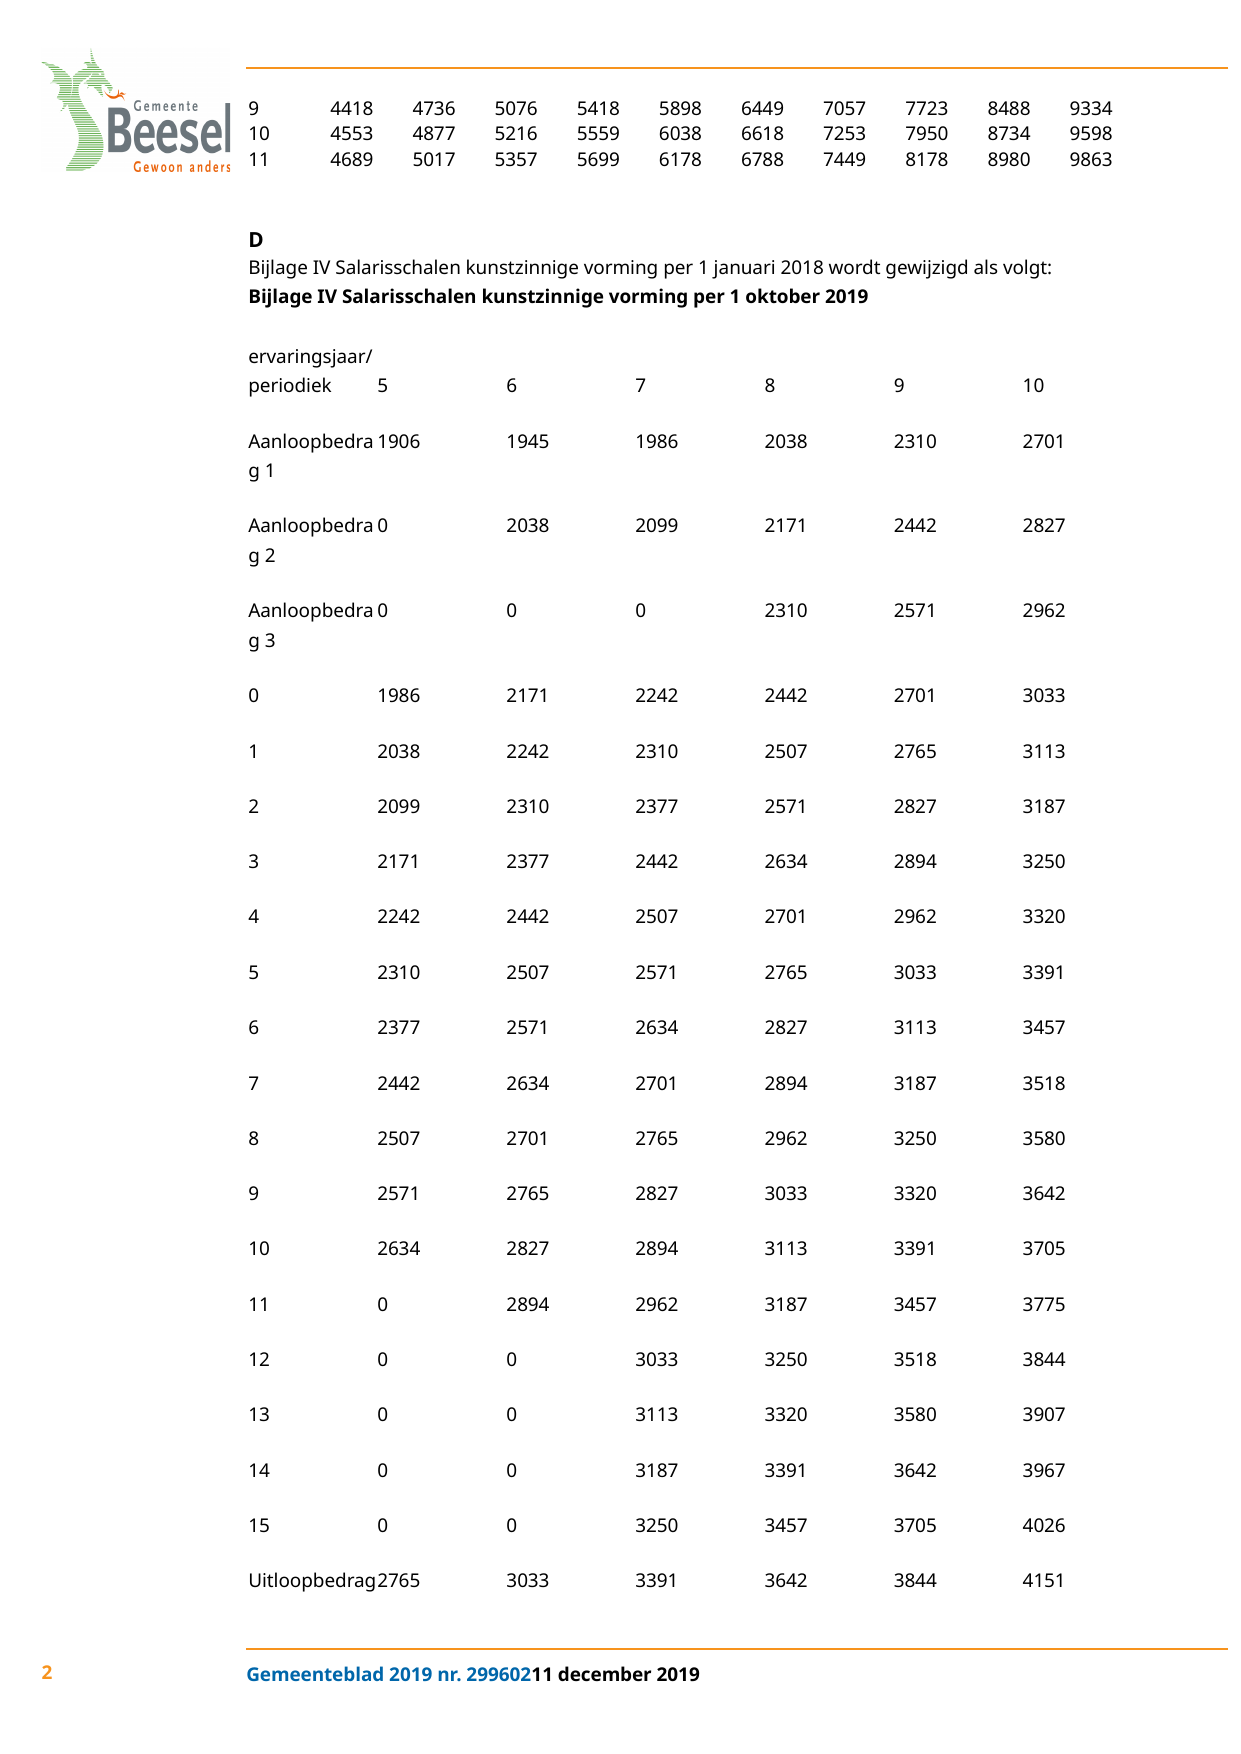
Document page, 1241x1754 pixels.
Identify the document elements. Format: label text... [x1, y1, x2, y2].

table_cell 0 [635, 568, 764, 653]
table_cell 2962 [764, 1095, 893, 1151]
table_cell 2242 [377, 874, 506, 929]
table_cell 2701 [506, 1095, 635, 1151]
table_cell 2827 [635, 1151, 764, 1206]
table_cell 2894 [894, 819, 1022, 874]
table_cell 10 [248, 1206, 377, 1261]
table_cell 6788 [741, 146, 823, 172]
table_cell Aanloopbedrag 3 [248, 568, 377, 653]
table_cell 4689 [330, 146, 412, 172]
table_cell 2310 [894, 398, 1022, 483]
table_cell 0 [377, 1261, 506, 1317]
table_cell 5699 [577, 146, 659, 172]
table_cell 2962 [894, 874, 1022, 929]
table_cell 5076 [494, 95, 577, 121]
table_cell 2827 [764, 985, 893, 1040]
table_cell 2571 [764, 764, 893, 819]
table_cell 3907 [1023, 1372, 1152, 1427]
table_cell 3967 [1023, 1427, 1152, 1483]
table_cell 2634 [635, 985, 764, 1040]
table_cell 3642 [894, 1427, 1022, 1483]
table_cell 2765 [635, 1095, 764, 1151]
table_cell 2171 [377, 819, 506, 874]
table_cell 2571 [894, 568, 1022, 653]
table_cell 3187 [635, 1427, 764, 1483]
table_cell 4026 [1023, 1483, 1152, 1538]
table_header 10 [1023, 343, 1152, 398]
table_cell 3844 [894, 1538, 1022, 1593]
table_cell 6178 [659, 146, 741, 172]
table_cell 7253 [823, 121, 905, 146]
table_cell 2038 [506, 483, 635, 568]
table_cell 2894 [764, 1040, 893, 1095]
table_cell 3320 [1023, 874, 1152, 929]
table_cell 9 [248, 1151, 377, 1206]
table_header 8 [764, 343, 893, 398]
table_cell 2765 [894, 708, 1022, 763]
table_cell 2701 [635, 1040, 764, 1095]
table_cell 3705 [1023, 1206, 1152, 1261]
text Bijlage IV Salarisschalen kunstzinnige vorming per 1 oktober 2019 [248, 284, 1152, 309]
table_cell 2571 [377, 1151, 506, 1206]
table_cell 2701 [764, 874, 893, 929]
table_cell 3580 [1023, 1095, 1152, 1151]
table_cell 3187 [764, 1261, 893, 1317]
table_cell 2765 [506, 1151, 635, 1206]
table_cell 1986 [377, 653, 506, 708]
table_header 6 [506, 343, 635, 398]
table_cell 2242 [635, 653, 764, 708]
table_cell Aanloopbedrag 2 [248, 483, 377, 568]
table_cell 7 [248, 1040, 377, 1095]
table_cell 7057 [823, 95, 905, 121]
table_cell 2827 [506, 1206, 635, 1261]
table_cell 8 [248, 1095, 377, 1151]
table_cell 2765 [377, 1538, 506, 1593]
table_cell 7723 [905, 95, 987, 121]
table_cell 6 [248, 985, 377, 1040]
table_cell 4553 [330, 121, 412, 146]
text D [248, 226, 1152, 254]
table_cell 3250 [1023, 819, 1152, 874]
table_cell 3391 [894, 1206, 1022, 1261]
table_cell 3033 [894, 930, 1022, 985]
table_cell 5898 [659, 95, 741, 121]
table_cell 0 [248, 653, 377, 708]
table_cell 3113 [894, 985, 1022, 1040]
table_cell 2310 [506, 764, 635, 819]
table_cell 2634 [506, 1040, 635, 1095]
table_cell 3642 [764, 1538, 893, 1593]
table_cell 0 [377, 568, 506, 653]
table_cell Aanloopbedrag 1 [248, 398, 377, 483]
table_cell 3642 [1023, 1151, 1152, 1206]
table_cell 3844 [1023, 1317, 1152, 1372]
table_cell 0 [377, 1483, 506, 1538]
table_cell 9863 [1069, 146, 1152, 172]
table_cell 13 [248, 1372, 377, 1427]
table_cell 5357 [494, 146, 577, 172]
table_cell 3320 [764, 1372, 893, 1427]
table_cell 3250 [635, 1483, 764, 1538]
table_cell 2507 [764, 708, 893, 763]
table_cell 1945 [506, 398, 635, 483]
table_cell 2701 [1023, 398, 1152, 483]
table_cell 0 [377, 1372, 506, 1427]
table_cell 4 [248, 874, 377, 929]
table_cell 5559 [577, 121, 659, 146]
table_cell 9598 [1069, 121, 1152, 146]
table_cell 12 [248, 1317, 377, 1372]
table_cell 2442 [894, 483, 1022, 568]
table_cell 5216 [494, 121, 577, 146]
table_cell 8980 [987, 146, 1069, 172]
table_cell 3 [248, 819, 377, 874]
table_cell 1986 [635, 398, 764, 483]
table_cell 2507 [635, 874, 764, 929]
table_cell 6618 [741, 121, 823, 146]
table_cell 2038 [764, 398, 893, 483]
table_cell 3113 [764, 1206, 893, 1261]
table_cell 2507 [377, 1095, 506, 1151]
table_cell 3187 [1023, 764, 1152, 819]
table_cell 4736 [412, 95, 494, 121]
table_cell 15 [248, 1483, 377, 1538]
table_cell 11 [248, 146, 330, 172]
table_cell 8178 [905, 146, 987, 172]
table_cell 2 [248, 764, 377, 819]
table_cell 4418 [330, 95, 412, 121]
table_cell 2377 [506, 819, 635, 874]
table_cell 3391 [1023, 930, 1152, 985]
table_cell 2827 [1023, 483, 1152, 568]
table_cell 8734 [987, 121, 1069, 146]
table_cell 2242 [506, 708, 635, 763]
table_cell 2571 [635, 930, 764, 985]
table_cell 2442 [506, 874, 635, 929]
table_header 5 [377, 343, 506, 398]
table_cell 3391 [764, 1427, 893, 1483]
table_cell 2442 [635, 819, 764, 874]
table_cell 2634 [377, 1206, 506, 1261]
table_cell 7449 [823, 146, 905, 172]
text Bijlage IV Salarisschalen kunstzinnige vorming per 1 januari 2018 wordt gewijzigd als volgt: [248, 254, 1152, 280]
table_cell 2171 [764, 483, 893, 568]
picture [41, 47, 231, 172]
table_cell 2171 [506, 653, 635, 708]
table_cell 3391 [635, 1538, 764, 1593]
table_cell 2099 [377, 764, 506, 819]
table_cell 3033 [1023, 653, 1152, 708]
table_cell 0 [377, 1427, 506, 1483]
table_cell 2894 [506, 1261, 635, 1317]
table_cell 3113 [1023, 708, 1152, 763]
table_cell 3457 [764, 1483, 893, 1538]
table_cell 3113 [635, 1372, 764, 1427]
table_cell 3705 [894, 1483, 1022, 1538]
table_cell 3033 [506, 1538, 635, 1593]
table_header 9 [894, 343, 1022, 398]
table_cell 2894 [635, 1206, 764, 1261]
table_cell 2962 [1023, 568, 1152, 653]
table_cell 0 [506, 1372, 635, 1427]
table_cell 2377 [635, 764, 764, 819]
table_cell 2442 [377, 1040, 506, 1095]
table_cell 3775 [1023, 1261, 1152, 1317]
table_cell 3033 [635, 1317, 764, 1372]
table_cell 3250 [764, 1317, 893, 1372]
table_header ervaringsjaar/periodiek [248, 343, 377, 398]
table_cell 2310 [377, 930, 506, 985]
table_cell 0 [506, 1483, 635, 1538]
table_cell 2962 [635, 1261, 764, 1317]
table_cell 3518 [1023, 1040, 1152, 1095]
table_cell 9334 [1069, 95, 1152, 121]
table_cell 2701 [894, 653, 1022, 708]
table_cell 3033 [764, 1151, 893, 1206]
table_cell 2827 [894, 764, 1022, 819]
table_header 7 [635, 343, 764, 398]
table_cell 8488 [987, 95, 1069, 121]
table_cell 5 [248, 930, 377, 985]
table_cell 2571 [506, 985, 635, 1040]
table_cell 3518 [894, 1317, 1022, 1372]
table_cell Uitloopbedrag [248, 1538, 377, 1593]
table_cell 2310 [635, 708, 764, 763]
table_cell 6038 [659, 121, 741, 146]
table_cell 5418 [577, 95, 659, 121]
table_cell 11 [248, 1261, 377, 1317]
table_cell 5017 [412, 146, 494, 172]
table_cell 3250 [894, 1095, 1022, 1151]
table_cell 1906 [377, 398, 506, 483]
table_cell 7950 [905, 121, 987, 146]
table_cell 4151 [1023, 1538, 1152, 1593]
table_cell 14 [248, 1427, 377, 1483]
table_cell 0 [377, 483, 506, 568]
table_cell 2634 [764, 819, 893, 874]
table_cell 2377 [377, 985, 506, 1040]
table_cell 0 [377, 1317, 506, 1372]
table_cell 2310 [764, 568, 893, 653]
table_cell 3457 [894, 1261, 1022, 1317]
table_cell 2507 [506, 930, 635, 985]
table_cell 2442 [764, 653, 893, 708]
table_cell 3457 [1023, 985, 1152, 1040]
table_cell 2038 [377, 708, 506, 763]
table_cell 0 [506, 568, 635, 653]
table_cell 1 [248, 708, 377, 763]
table_cell 4877 [412, 121, 494, 146]
table_cell 3187 [894, 1040, 1022, 1095]
table_cell 3580 [894, 1372, 1022, 1427]
table_cell 10 [248, 121, 330, 146]
table_cell 6449 [741, 95, 823, 121]
table_cell 0 [506, 1317, 635, 1372]
table_cell 3320 [894, 1151, 1022, 1206]
table_cell 0 [506, 1427, 635, 1483]
table_cell 9 [248, 95, 330, 121]
table_cell 2765 [764, 930, 893, 985]
table_cell 2099 [635, 483, 764, 568]
